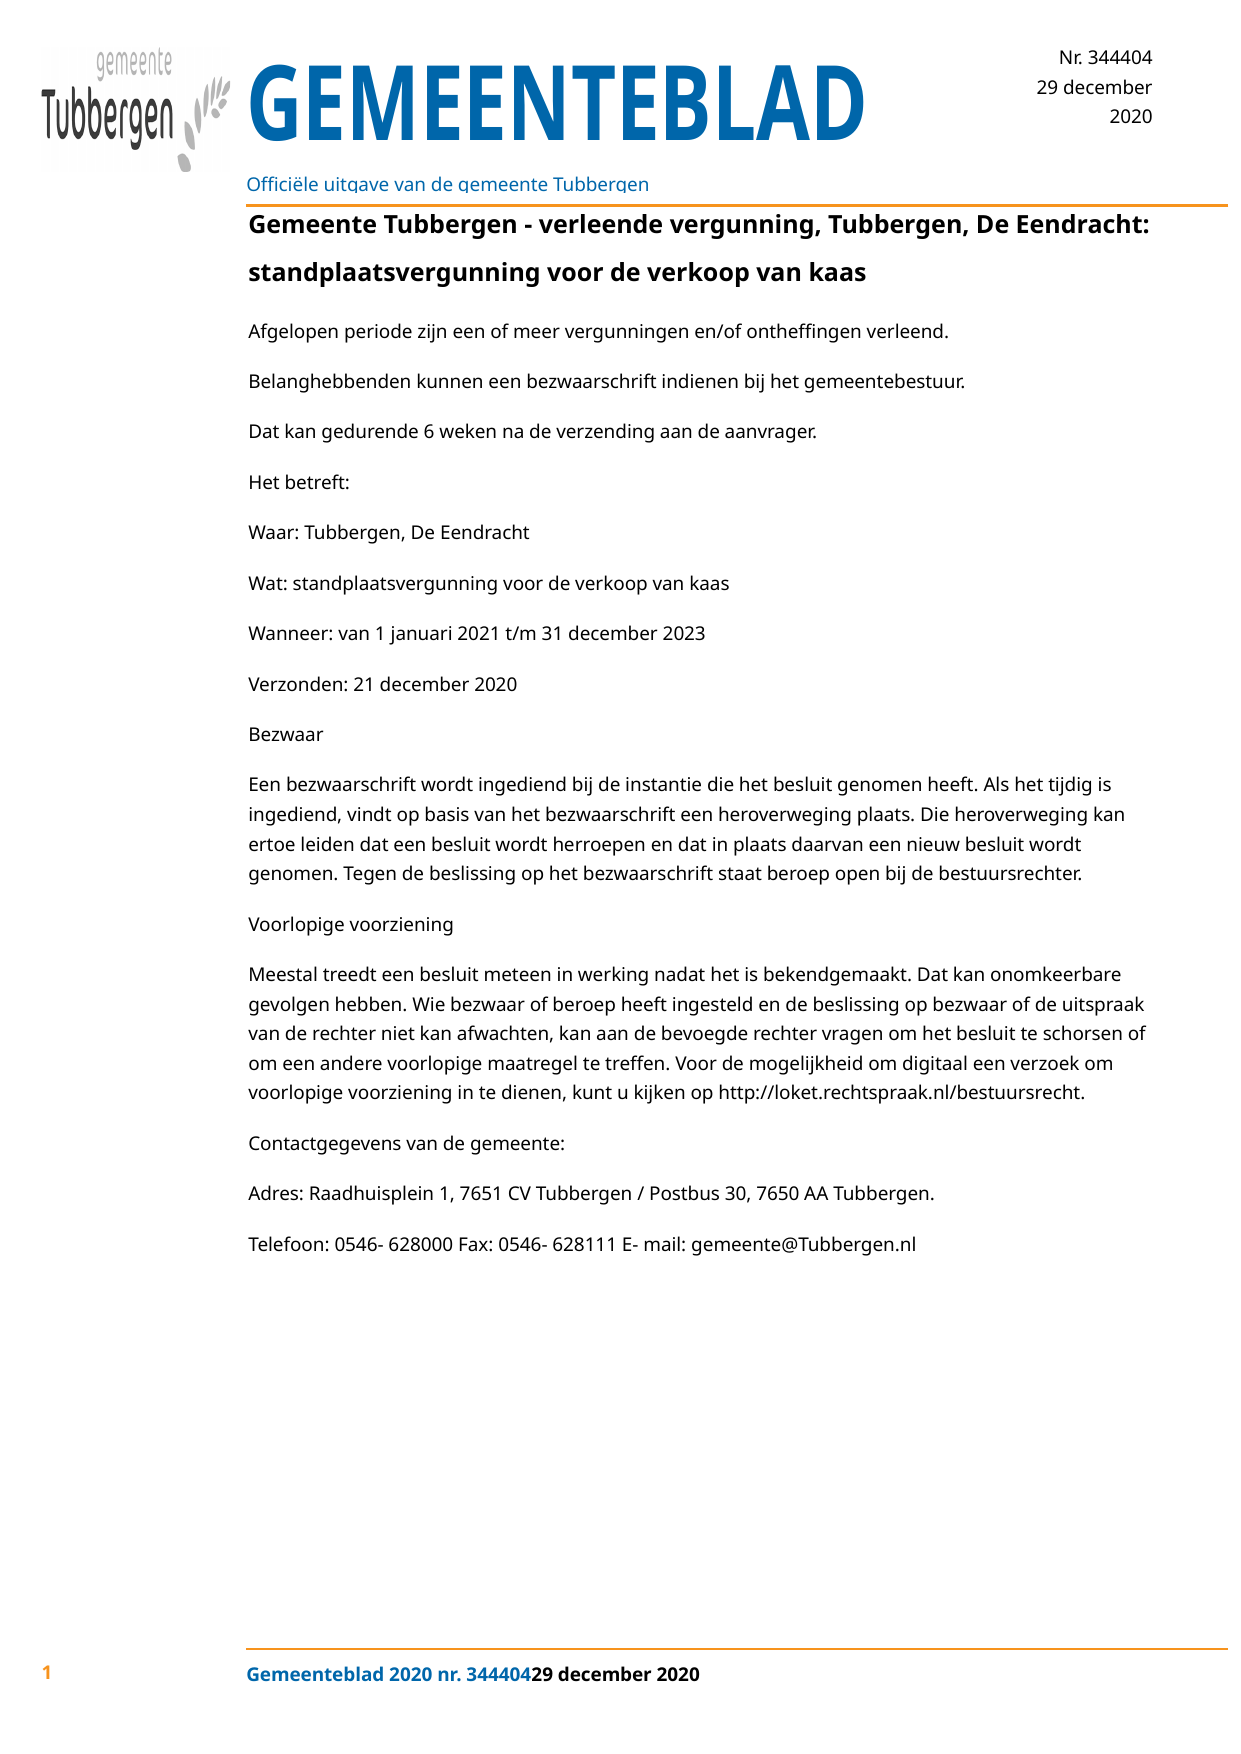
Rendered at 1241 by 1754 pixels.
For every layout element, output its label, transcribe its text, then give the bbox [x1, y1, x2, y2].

text Gemeente Tubbergen - verleende vergunning, Tubbergen, De Eendracht: standplaatsvergunning voor de verkoop van kaas [248, 207, 1152, 288]
text Belanghebbenden kunnen een bezwaarschrift indienen bij het gemeentebestuur. [248, 368, 1152, 394]
text Adres: Raadhuisplein 1, 7651 CV Tubbergen / Postbus 30, 7650 AA Tubbergen. [248, 1180, 1152, 1206]
text Bezwaar [248, 721, 1152, 747]
text Wat: standplaatsvergunning voor de verkoop van kaas [248, 570, 1152, 596]
text Meestal treedt een besluit meteen in werking nadat het is bekendgemaakt. Dat kan onomkeerbare gevolgen hebben. Wie bezwaar of beroep heeft ingesteld en de beslissing op bezwaar of de uitspraak van de rechter niet kan afwachten, kan aan de bevoegde rechter vragen om het besluit te schorsen of om een andere voorlopige maatregel te treffen. Voor de mogelijkheid om digitaal een verzoek om voorlopige voorziening in te dienen, kunt u kijken op http://loket.rechtspraak.nl/bestuursrecht. [248, 961, 1152, 1105]
text Afgelopen periode zijn een of meer vergunningen en/of ontheffingen verleend. [248, 318, 1152, 344]
text Verzonden: 21 december 2020 [248, 671, 1152, 697]
text Het betreft: [248, 469, 1152, 495]
text Een bezwaarschrift wordt ingediend bij de instantie die het besluit genomen heeft. Als het tijdig is ingediend, vindt op basis van het bezwaarschrift een heroverweging plaats. Die heroverweging kan ertoe leiden dat een besluit wordt herroepen en dat in plaats daarvan een nieuw besluit wordt genomen. Tegen de beslissing op het bezwaarschrift staat beroep open bij de bestuursrechter. [248, 772, 1152, 886]
text Wanneer: van 1 januari 2021 t/m 31 december 2023 [248, 620, 1152, 646]
text Voorlopige voorziening [248, 911, 1152, 937]
text Contactgegevens van de gemeente: [248, 1130, 1152, 1156]
text Telefoon: 0546- 628000 Fax: 0546- 628111 E- mail: gemeente@Tubbergen.nl [248, 1231, 1152, 1257]
picture [41, 47, 231, 172]
text Dat kan gedurende 6 weken na de verzending aan de aanvrager. [248, 419, 1152, 444]
text Waar: Tubbergen, De Eendracht [248, 519, 1152, 545]
